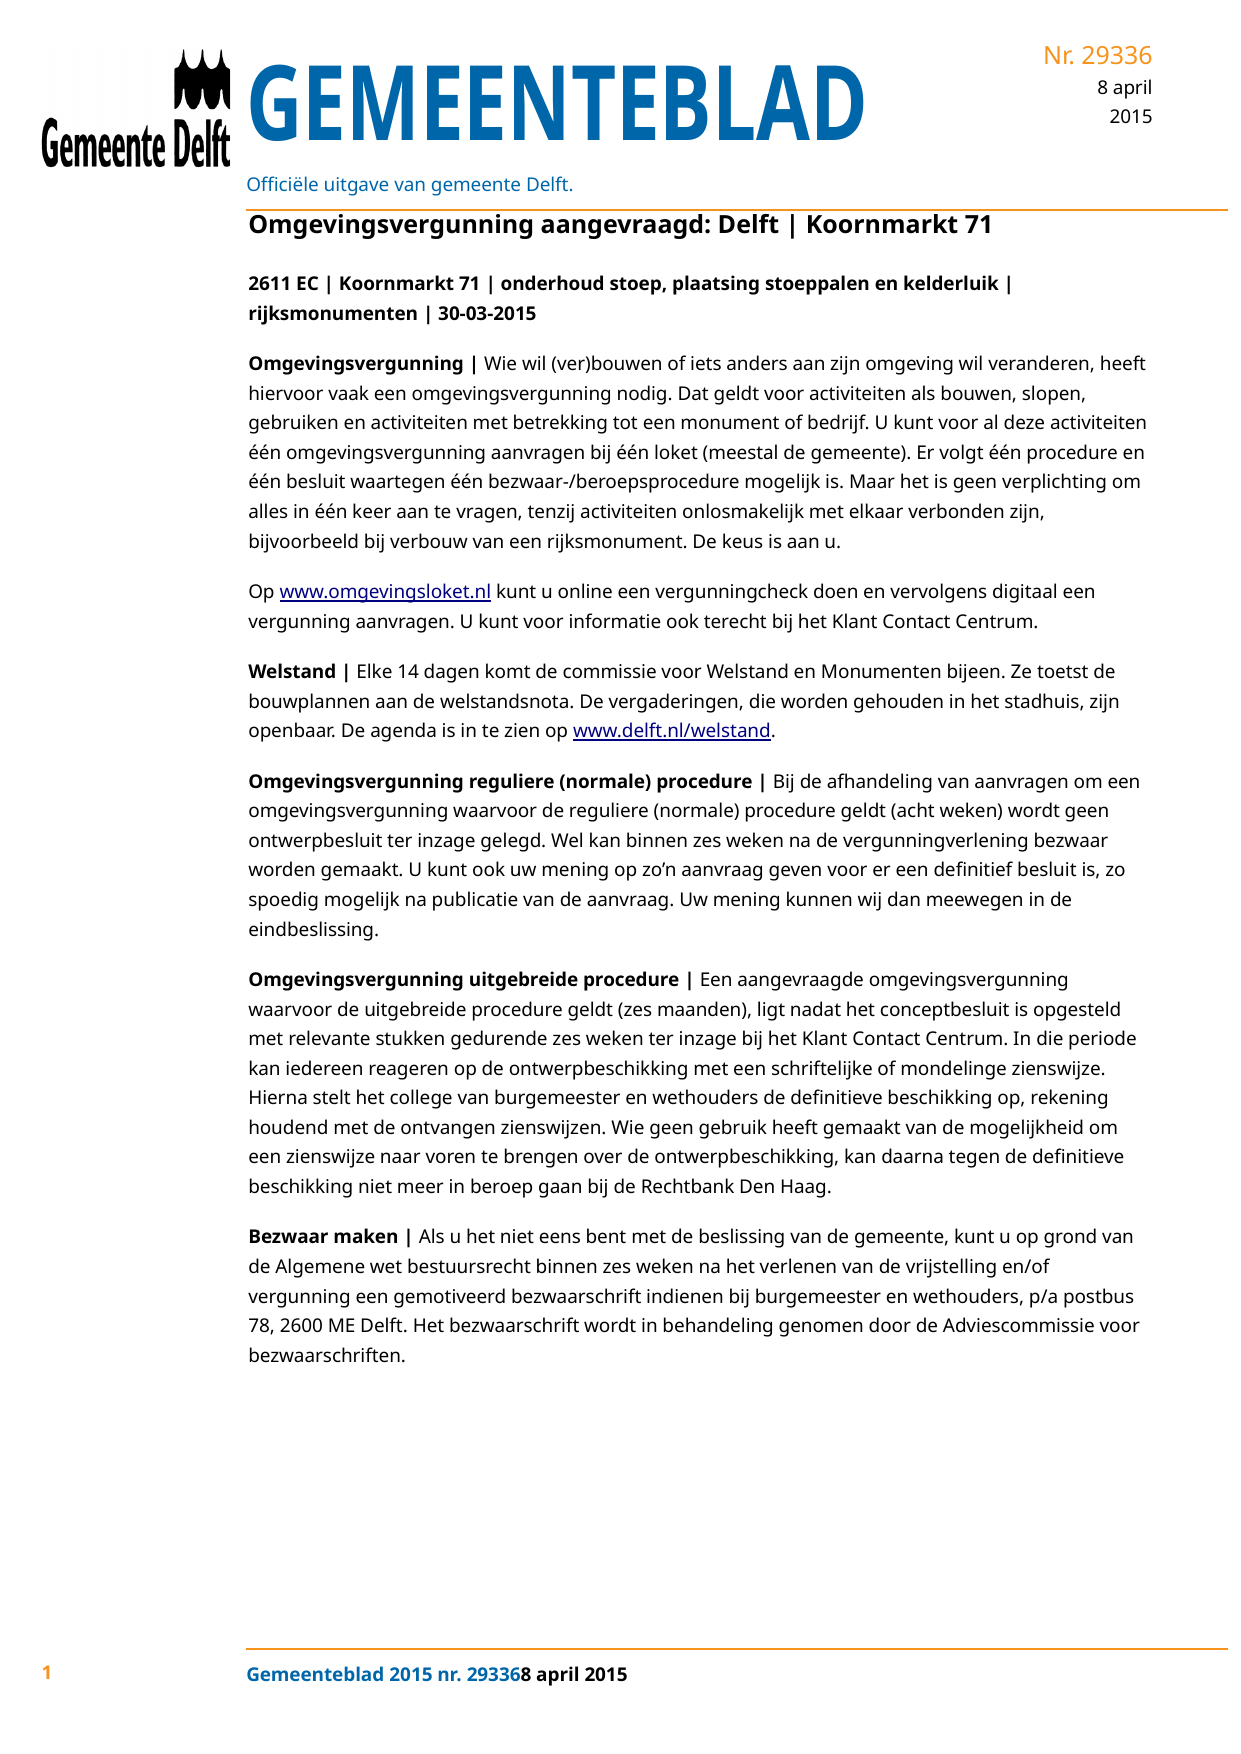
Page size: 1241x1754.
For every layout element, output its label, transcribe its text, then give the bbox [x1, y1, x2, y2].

text 2611 EC | Koornmarkt 71 | onderhoud stoep, plaatsing stoeppalen en kelderluik | rijksmonumenten | 30-03-2015 [248, 270, 1152, 326]
text Welstand | Elke 14 dagen komt de commissie voor Welstand en Monumenten bijeen. Ze toetst de bouwplannen aan de welstandsnota. De vergaderingen, die worden gehouden in het stadhuis, zijn openbaar. De agenda is in te zien op www.delft.nl/welstand. [248, 658, 1152, 743]
text Omgevingsvergunning reguliere (normale) procedure | Bij de afhandeling van aanvragen om een omgevingsvergunning waarvoor de reguliere (normale) procedure geldt (acht weken) wordt geen ontwerpbesluit ter inzage gelegd. Wel kan binnen zes weken na de vergunningverlening bezwaar worden gemaakt. U kunt ook uw mening op zo’n aanvraag geven voor er een definitief besluit is, zo spoedig mogelijk na publicatie van de aanvraag. Uw mening kunnen wij dan meewegen in de eindbeslissing. [248, 768, 1152, 941]
text Omgevingsvergunning aangevraagd: Delft | Koornmarkt 71 [248, 211, 1152, 241]
text Op www.omgevingsloket.nl kunt u online een vergunningcheck doen en vervolgens digitaal een vergunning aanvragen. U kunt voor informatie ook terecht bij het Klant Contact Centrum. [248, 578, 1152, 633]
text Omgevingsvergunning | Wie wil (ver)bouwen of iets anders aan zijn omgeving wil veranderen, heeft hiervoor vaak een omgevingsvergunning nodig. Dat geldt voor activiteiten als bouwen, slopen, gebruiken en activiteiten met betrekking tot een monument of bedrijf. U kunt voor al deze activiteiten één omgevingsvergunning aanvragen bij één loket (meestal de gemeente). Er volgt één procedure en één besluit waartegen één bezwaar-/beroepsprocedure mogelijk is. Maar het is geen verplichting om alles in één keer aan te vragen, tenzij activiteiten onlosmakelijk met elkaar verbonden zijn, bijvoorbeeld bij verbouw van een rijksmonument. De keus is aan u. [248, 350, 1152, 553]
text Omgevingsvergunning uitgebreide procedure | Een aangevraagde omgevingsvergunning waarvoor de uitgebreide procedure geldt (zes maanden), ligt nadat het conceptbesluit is opgesteld met relevante stukken gedurende zes weken ter inzage bij het Klant Contact Centrum. In die periode kan iedereen reageren op de ontwerpbeschikking met een schriftelijke of mondelinge zienswijze. Hierna stelt het college van burgemeester en wethouders de definitieve beschikking op, rekening houdend met de ontvangen zienswijzen. Wie geen gebruik heeft gemaakt van de mogelijkheid om een zienswijze naar voren te brengen over de ontwerpbeschikking, kan daarna tegen de definitieve beschikking niet meer in beroep gaan bij de Rechtbank Den Haag. [248, 966, 1152, 1199]
picture [41, 47, 231, 172]
text Bezwaar maken | Als u het niet eens bent met de beslissing van de gemeente, kunt u op grond van de Algemene wet bestuursrecht binnen zes weken na het verlenen van de vrijstelling en/of vergunning een gemotiveerd bezwaarschrift indienen bij burgemeester en wethouders, p/a postbus 78, 2600 ME Delft. Het bezwaarschrift wordt in behandeling genomen door de Adviescommissie voor bezwaarschriften. [248, 1224, 1152, 1368]
